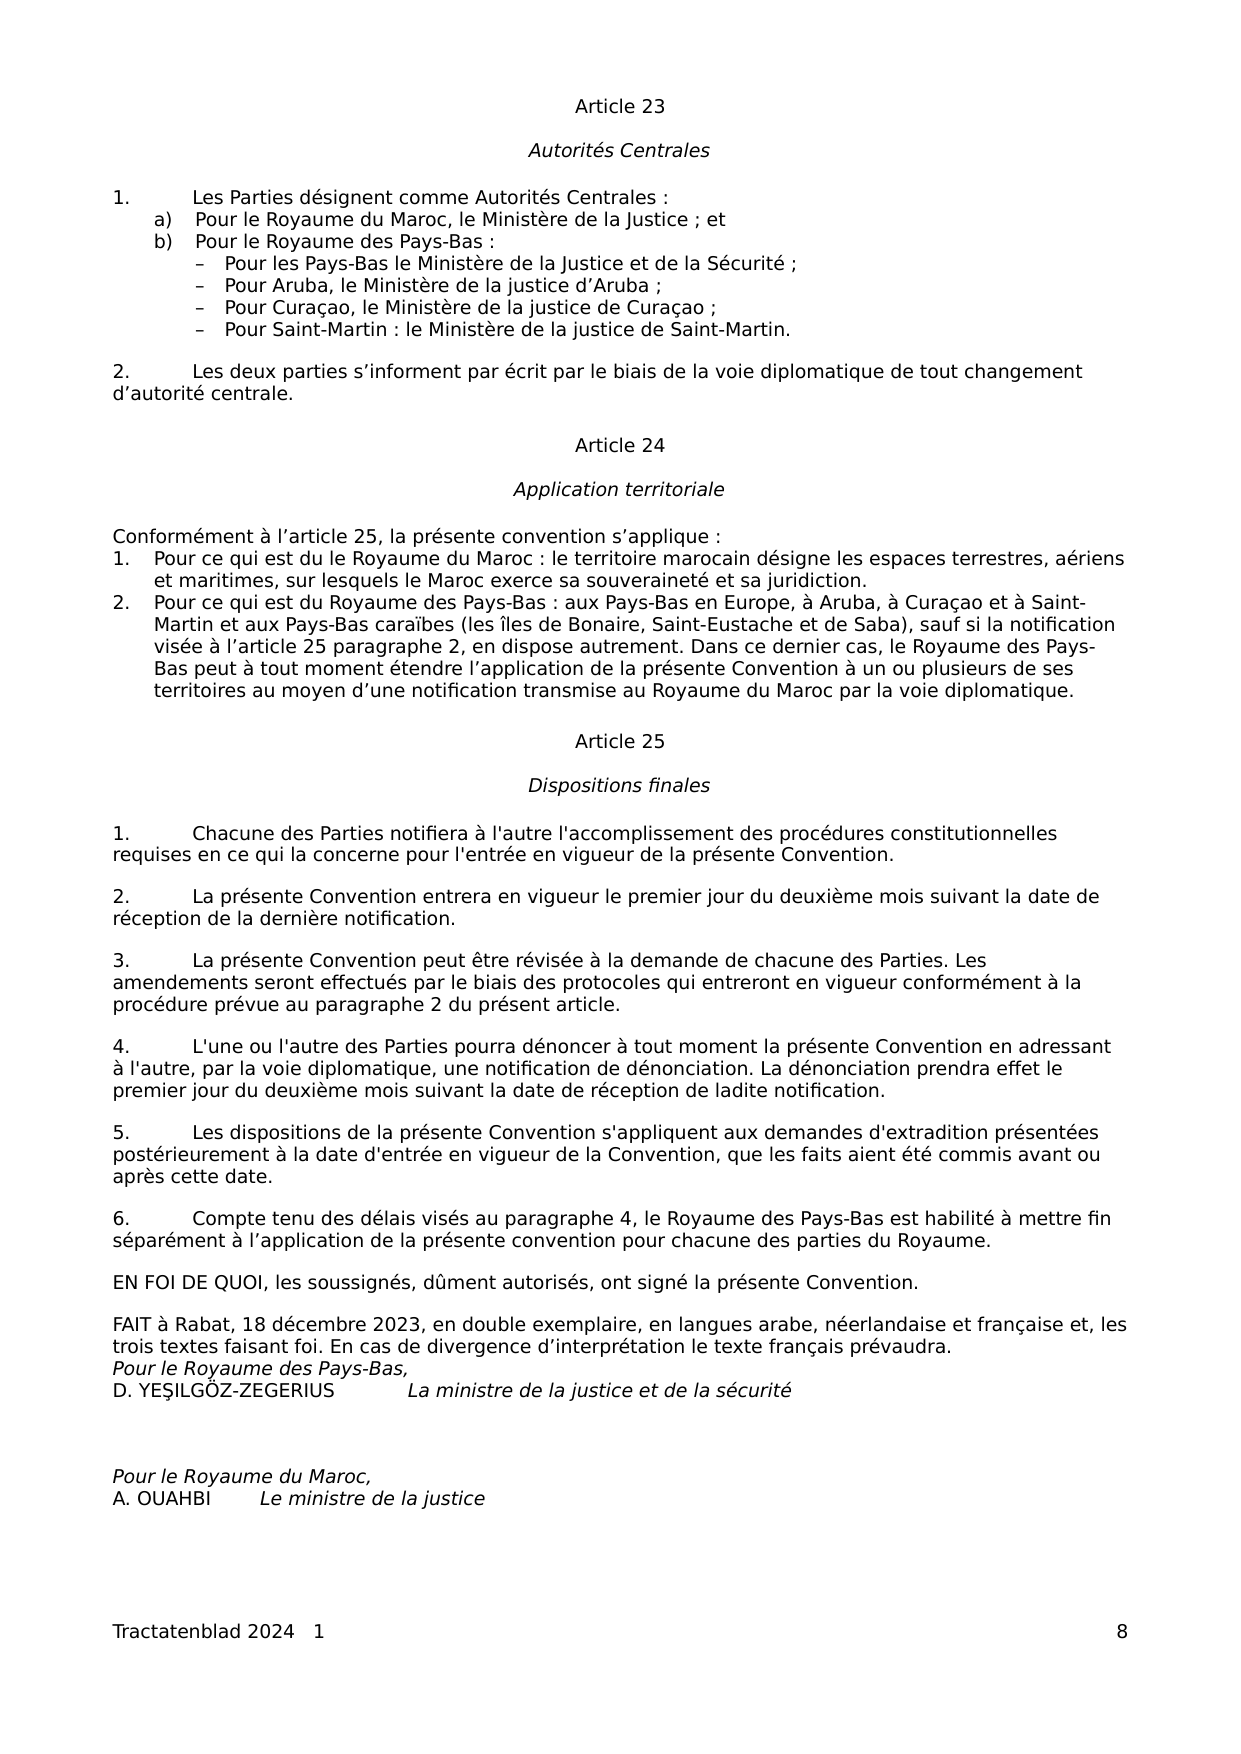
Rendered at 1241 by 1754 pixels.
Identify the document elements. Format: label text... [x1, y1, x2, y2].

text 1. Chacune des Parties notifiera à l'autre l'accomplissement des procédures constitutionnelles requises en ce qui la concerne pour l'entrée en vigueur de la présente Convention. [112, 822, 1128, 866]
text b) Pour le Royaume des Pays-Bas : [153, 231, 1128, 253]
text 1. Pour ce qui est du le Royaume du Maroc : le territoire marocain désigne les espaces terrestres, aériens et maritimes, sur lesquels le Maroc exerce sa souveraineté et sa juridiction. [112, 548, 1128, 592]
text Pour le Royaume des Pays-Bas, D. YEŞILGÖZ-ZEGERIUS La ministre de la justice et de la sécurité [112, 1358, 1128, 1446]
text FAIT à Rabat, 18 décembre 2023, en double exemplaire, en langues arabe, néerlandaise et française et, les trois textes faisant foi. En cas de divergence d’interprétation le texte français prévaudra. [112, 1314, 1128, 1358]
text 1. Les Parties désignent comme Autorités Centrales : [112, 187, 1128, 209]
text 3. La présente Convention peut être révisée à la demande de chacune des Parties. Les amendements seront effectués par le biais des protocoles qui entreront en vigueur conformément à la procédure prévue au paragraphe 2 du présent article. [112, 950, 1128, 1016]
text – Pour Saint-Martin : le Ministère de la justice de Saint-Martin. [195, 319, 1128, 341]
text 4. L'une ou l'autre des Parties pourra dénoncer à tout moment la présente Convention en adressant à l'autre, par la voie diplomatique, une notification de dénonciation. La dénonciation prendra effet le premier jour du deuxième mois suivant la date de réception de ladite notification. [112, 1036, 1128, 1102]
text Conformément à l’article 25, la présente convention s’applique : [112, 526, 1128, 548]
text – Pour les Pays-Bas le Ministère de la Justice et de la Sécurité ; [195, 253, 1128, 275]
text Pour le Royaume du Maroc, A. OUAHBI Le ministre de la justice [112, 1466, 1128, 1554]
text 6. Compte tenu des délais visés au paragraphe 4, le Royaume des Pays-Bas est habilité à mettre fin séparément à l’application de la présente convention pour chacune des parties du Royaume. [112, 1208, 1128, 1252]
text EN FOI DE QUOI, les soussignés, dûment autorisés, ont signé la présente Convention. [112, 1272, 1128, 1294]
subtitle Article 24 Application territoriale [112, 435, 1128, 501]
subtitle Article 25 Dispositions finales [112, 731, 1128, 797]
text – Pour Aruba, le Ministère de la justice d’Aruba ; [195, 275, 1128, 297]
text 5. Les dispositions de la présente Convention s'appliquent aux demandes d'extradition présentées postérieurement à la date d'entrée en vigueur de la Convention, que les faits aient été commis avant ou après cette date. [112, 1122, 1128, 1188]
subtitle Article 23 Autorités Centrales [112, 96, 1128, 162]
text 2. La présente Convention entrera en vigueur le premier jour du deuxième mois suivant la date de réception de la dernière notification. [112, 886, 1128, 930]
text – Pour Curaçao, le Ministère de la justice de Curaçao ; [195, 297, 1128, 319]
text 2. Les deux parties s’informent par écrit par le biais de la voie diplomatique de tout changement d’autorité centrale. [112, 361, 1128, 405]
text a) Pour le Royaume du Maroc, le Ministère de la Justice ; et [153, 209, 1128, 231]
text 2. Pour ce qui est du Royaume des Pays-Bas : aux Pays-Bas en Europe, à Aruba, à Curaçao et à Saint-Martin et aux Pays-Bas caraïbes (les îles de Bonaire, Saint-Eustache et de Saba), sauf si la notification visée à l’article 25 paragraphe 2, en dispose autrement. Dans ce dernier cas, le Royaume des Pays-Bas peut à tout moment étendre l’application de la présente Convention à un ou plusieurs de ses territoires au moyen d’une notification transmise au Royaume du Maroc par la voie diplomatique. [112, 592, 1128, 701]
